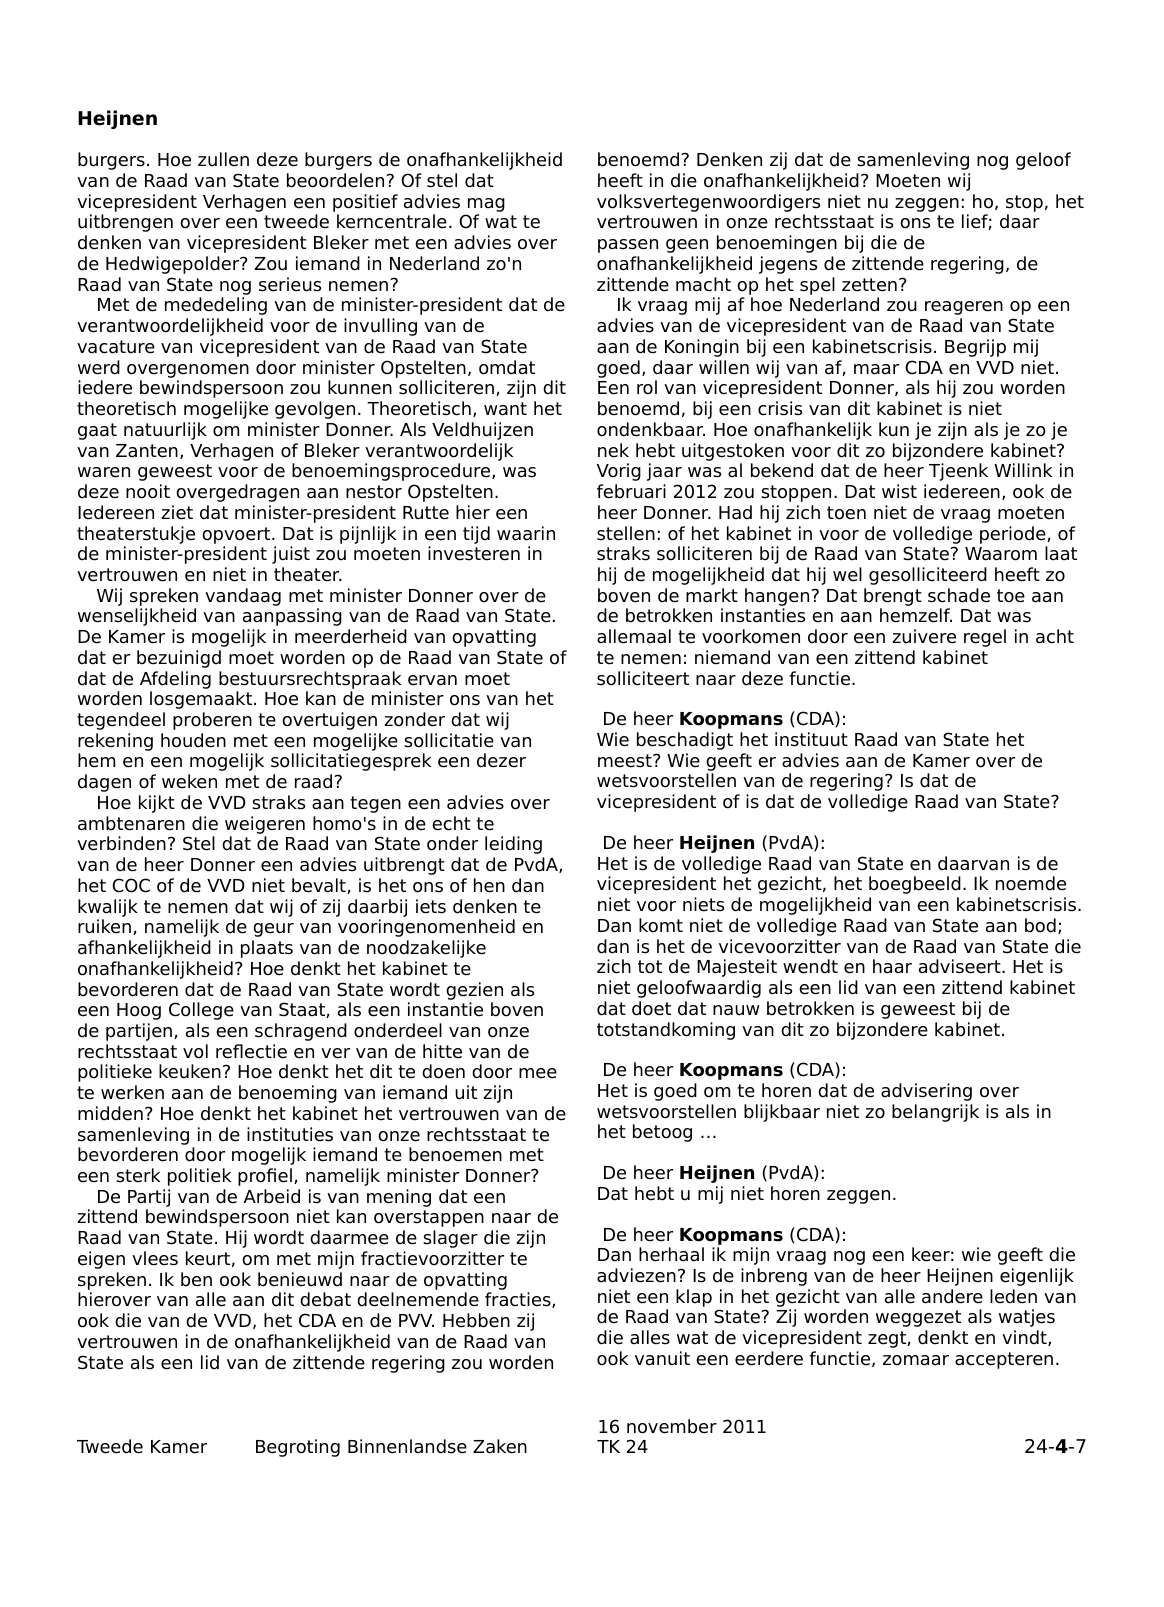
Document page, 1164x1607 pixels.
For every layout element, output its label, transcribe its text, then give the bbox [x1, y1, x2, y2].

text De heer Heijnen (PvdA): [596, 1163, 1087, 1184]
text Hoe kijkt de VVD straks aan tegen een advies over ambtenaren die weigeren homo's in de echt te verbinden? Stel dat de Raad van State onder leiding van de heer Donner een advies uitbrengt dat de PvdA, het COC of de VVD niet bevalt, is het ons of hen dan kwalijk te nemen dat wij of zij daarbij iets denken te ruiken, namelijk de geur van vooringenomenheid en afhankelijkheid in plaats van de noodzakelijke onafhankelijkheid? Hoe denkt het kabinet te bevorderen dat de Raad van State wordt gezien als een Hoog College van Staat, als een instantie boven de partijen, als een schragend onderdeel van onze rechtsstaat vol reflectie en ver van de hitte van de politieke keuken? Hoe denkt het dit te doen door mee te werken aan de benoeming van iemand uit zijn midden? Hoe denkt het kabinet het vertrouwen van de samenleving in de instituties van onze rechtsstaat te bevorderen door mogelijk iemand te benoemen met een sterk politiek profiel, namelijk minister Donner? [77, 793, 567, 1187]
text De Partij van de Arbeid is van mening dat een zittend bewindspersoon niet kan overstappen naar de Raad van State. Hij wordt daarmee de slager die zijn eigen vlees keurt, om met mijn fractievoorzitter te spreken. Ik ben ook benieuwd naar de opvatting hierover van alle aan dit debat deelnemende fracties, ook die van de VVD, het CDA en de PVV. Hebben zij vertrouwen in de onafhankelijkheid van de Raad van State als een lid van de zittende regering zou worden [77, 1187, 567, 1373]
text De heer Heijnen (PvdA): [596, 833, 1087, 853]
text Met de mededeling van de minister-president dat de verantwoordelijkheid voor de invulling van de vacature van vicepresident van de Raad van State werd overgenomen door minister Opstelten, omdat iedere bewindspersoon zou kunnen solliciteren, zijn dit theoretisch mogelijke gevolgen. Theoretisch, want het gaat natuurlijk om minister Donner. Als Veldhuijzen van Zanten, Verhagen of Bleker verantwoordelijk waren geweest voor de benoemingsprocedure, was deze nooit overgedragen aan nestor Opstelten. Iedereen ziet dat minister-president Rutte hier een theaterstukje opvoert. Dat is pijnlijk in een tijd waarin de minister-president juist zou moeten investeren in vertrouwen en niet in theater. [77, 295, 567, 586]
text Het is de volledige Raad van State en daarvan is de vicepresident het gezicht, het boegbeeld. Ik noemde niet voor niets de mogelijkheid van een kabinetscrisis. Dan komt niet de volledige Raad van State aan bod; dan is het de vicevoorzitter van de Raad van State die zich tot de Majesteit wendt en haar adviseert. Het is niet geloofwaardig als een lid van een zittend kabinet dat doet dat nauw betrokken is geweest bij de totstandkoming van dit zo bijzondere kabinet. [596, 853, 1087, 1040]
text benoemd? Denken zij dat de samenleving nog geloof heeft in die onafhankelijkheid? Moeten wij volksvertegenwoordigers niet nu zeggen: ho, stop, het vertrouwen in onze rechtsstaat is ons te lief; daar passen geen benoemingen bij die de onafhankelijkheid jegens de zittende regering, de zittende macht op het spel zetten? [596, 150, 1087, 295]
text Ik vraag mij af hoe Nederland zou reageren op een advies van de vicepresident van de Raad van State aan de Koningin bij een kabinetscrisis. Begrijp mij goed, daar willen wij van af, maar CDA en VVD niet. Een rol van vicepresident Donner, als hij zou worden benoemd, bij een crisis van dit kabinet is niet ondenkbaar. Hoe onafhankelijk kun je zijn als je zo je nek hebt uitgestoken voor dit zo bijzondere kabinet? Vorig jaar was al bekend dat de heer Tjeenk Willink in februari 2012 zou stoppen. Dat wist iedereen, ook de heer Donner. Had hij zich toen niet de vraag moeten stellen: of het kabinet in voor de volledige periode, of straks solliciteren bij de Raad van State? Waarom laat hij de mogelijkheid dat hij wel gesolliciteerd heeft zo boven de markt hangen? Dat brengt schade toe aan de betrokken instanties en aan hemzelf. Dat was allemaal te voorkomen door een zuivere regel in acht te nemen: niemand van een zittend kabinet solliciteert naar deze functie. [596, 295, 1087, 689]
text De heer Koopmans (CDA): [596, 1060, 1087, 1081]
text Wij spreken vandaag met minister Donner over de wenselijkheid van aanpassing van de Raad van State. De Kamer is mogelijk in meerderheid van opvatting dat er bezuinigd moet worden op de Raad van State of dat de Afdeling bestuursrechtspraak ervan moet worden losgemaakt. Hoe kan de minister ons van het tegendeel proberen te overtuigen zonder dat wij rekening houden met een mogelijke sollicitatie van hem en een mogelijk sollicitatiegesprek een dezer dagen of weken met de raad? [77, 586, 567, 793]
text burgers. Hoe zullen deze burgers de onafhankelijkheid van de Raad van State beoordelen? Of stel dat vicepresident Verhagen een positief advies mag uitbrengen over een tweede kerncentrale. Of wat te denken van vicepresident Bleker met een advies over de Hedwigepolder? Zou iemand in Nederland zo'n Raad van State nog serieus nemen? [77, 150, 567, 295]
text Dat hebt u mij niet horen zeggen. [596, 1184, 1087, 1204]
text De heer Koopmans (CDA): [596, 1224, 1087, 1245]
text De heer Koopmans (CDA): [596, 709, 1087, 730]
text Het is goed om te horen dat de advisering over wetsvoorstellen blijkbaar niet zo belangrijk is als in het betoog … [596, 1081, 1087, 1143]
text Wie beschadigt het instituut Raad van State het meest? Wie geeft er advies aan de Kamer over de wetsvoorstellen van de regering? Is dat de vicepresident of is dat de volledige Raad van State? [596, 730, 1087, 813]
text Dan herhaal ik mijn vraag nog een keer: wie geeft die adviezen? Is de inbreng van de heer Heijnen eigenlijk niet een klap in het gezicht van alle andere leden van de Raad van State? Zij worden weggezet als watjes die alles wat de vicepresident zegt, denkt en vindt, ook vanuit een eerdere functie, zomaar accepteren. [596, 1245, 1087, 1369]
